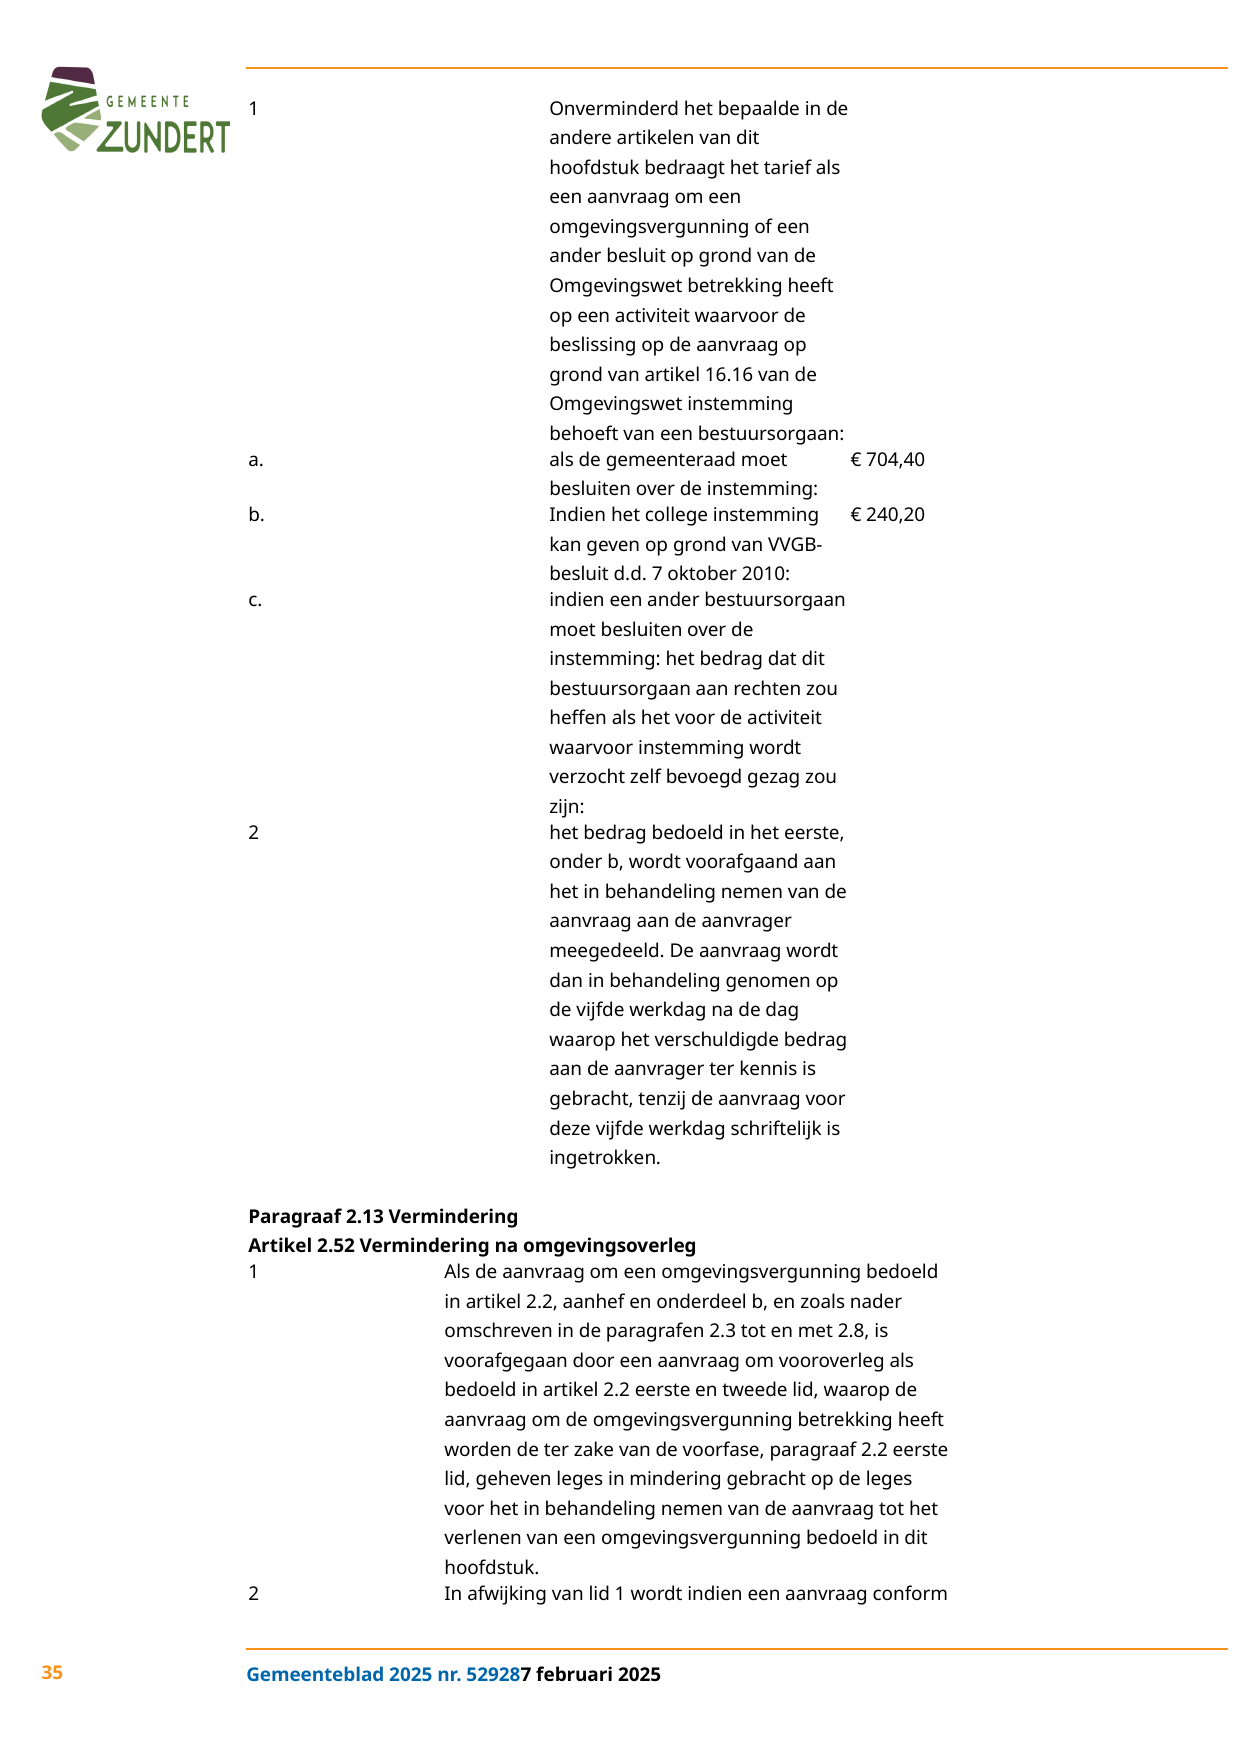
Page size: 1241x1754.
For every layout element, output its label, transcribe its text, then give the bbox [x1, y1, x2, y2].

picture [41, 47, 231, 172]
table_cell [850, 819, 1152, 1170]
table_cell [956, 1258, 1152, 1580]
table_header Artikel 2.52 Vermindering na omgevingsoverleg [248, 1233, 1152, 1258]
table_cell Indien het college instemming kan geven op grond van VVGB-besluit d.d. 7 oktober 2010: [549, 501, 850, 586]
table_cell [850, 95, 1152, 446]
text Paragraaf 2.13 Vermindering [248, 1203, 1152, 1229]
table_cell 1 [248, 95, 549, 446]
table_cell b. [248, 501, 549, 586]
table_cell In afwijking van lid 1 wordt indien een aanvraag conform [444, 1580, 956, 1606]
table_cell het bedrag bedoeld in het eerste, onder b, wordt voorafgaand aan het in behandeling nemen van de aanvraag aan de aanvrager meegedeeld. De aanvraag wordt dan in behandeling genomen op de vijfde werkdag na de dag waarop het verschuldigde bedrag aan de aanvrager ter kennis is gebracht, tenzij de aanvraag voor deze vijfde werkdag schriftelijk is ingetrokken. [549, 819, 850, 1170]
table_cell Onverminderd het bepaalde in de andere artikelen van dit hoofdstuk bedraagt het tarief als een aanvraag om een omgevingsvergunning of een ander besluit op grond van de Omgevingswet betrekking heeft op een activiteit waarvoor de beslissing op de aanvraag op grond van artikel 16.16 van de Omgevingswet instemming behoeft van een bestuursorgaan: [549, 95, 850, 446]
table_cell € 704,40 [850, 446, 1152, 501]
table_cell [850, 586, 1152, 819]
table_cell c. [248, 586, 549, 819]
table_cell 2 [248, 1580, 444, 1606]
table_cell 2 [248, 819, 549, 1170]
table_cell Als de aanvraag om een omgevingsvergunning bedoeld in artikel 2.2, aanhef en onderdeel b, en zoals nader omschreven in de paragrafen 2.3 tot en met 2.8, is voorafgegaan door een aanvraag om vooroverleg als bedoeld in artikel 2.2 eerste en tweede lid, waarop de aanvraag om de omgevingsvergunning betrekking heeft worden de ter zake van de voorfase, paragraaf 2.2 eerste lid, geheven leges in mindering gebracht op de leges voor het in behandeling nemen van de aanvraag tot het verlenen van een omgevingsvergunning bedoeld in dit hoofdstuk. [444, 1258, 956, 1580]
table_cell indien een ander bestuursorgaan moet besluiten over de instemming: het bedrag dat dit bestuursorgaan aan rechten zou heffen als het voor de activiteit waarvoor instemming wordt verzocht zelf bevoegd gezag zou zijn: [549, 586, 850, 819]
table_cell als de gemeenteraad moet besluiten over de instemming: [549, 446, 850, 501]
table_cell a. [248, 446, 549, 501]
table_cell € 240,20 [850, 501, 1152, 586]
table_cell 1 [248, 1258, 444, 1580]
table_cell [956, 1580, 1152, 1606]
